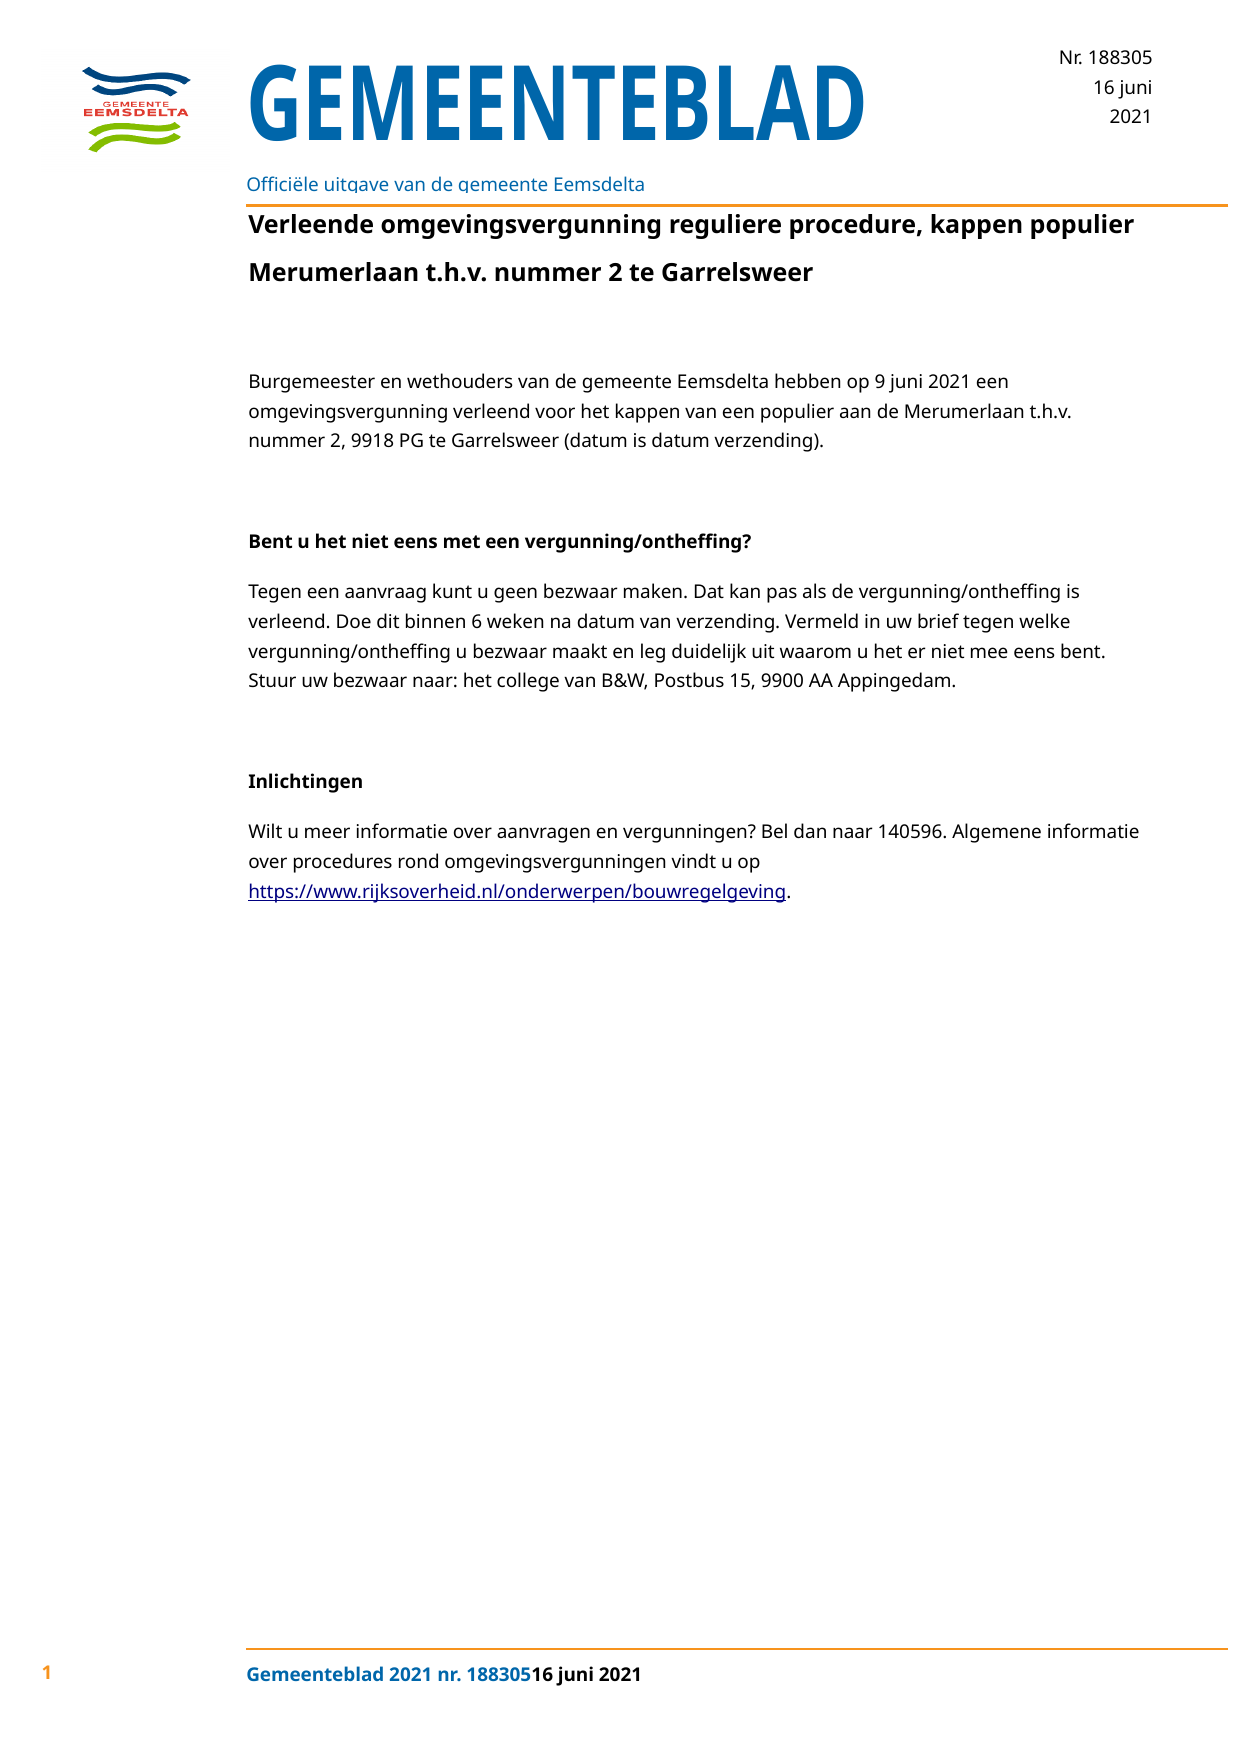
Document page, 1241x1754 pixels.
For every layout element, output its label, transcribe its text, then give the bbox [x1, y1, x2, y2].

picture [41, 47, 231, 172]
text Burgemeester en wethouders van de gemeente Eemsdelta hebben op 9 juni 2021 een omgevingsvergunning verleend voor het kappen van een populier aan de Merumerlaan t.h.v. nummer 2, 9918 PG te Garrelsweer (datum is datum verzending). [248, 368, 1152, 453]
text Wilt u meer informatie over aanvragen en vergunningen? Bel dan naar 140596. Algemene informatie over procedures rond omgevingsvergunningen vindt u op https://www.rijksoverheid.nl/onderwerpen/bouwregelgeving. [248, 819, 1152, 904]
text Inlichtingen [248, 768, 1152, 794]
text Tegen een aanvraag kunt u geen bezwaar maken. Dat kan pas als de vergunning/ontheffing is verleend. Doe dit binnen 6 weken na datum van verzending. Vermeld in uw brief tegen welke vergunning/ontheffing u bezwaar maakt en leg duidelijk uit waarom u het er niet mee eens bent. Stuur uw bezwaar naar: het college van B&W, Postbus 15, 9900 AA Appingedam. [248, 579, 1152, 693]
text Verleende omgevingsvergunning reguliere procedure, kappen populier Merumerlaan t.h.v. nummer 2 te Garrelsweer [248, 207, 1152, 288]
text Bent u het niet eens met een vergunning/ontheffing? [248, 528, 1152, 554]
